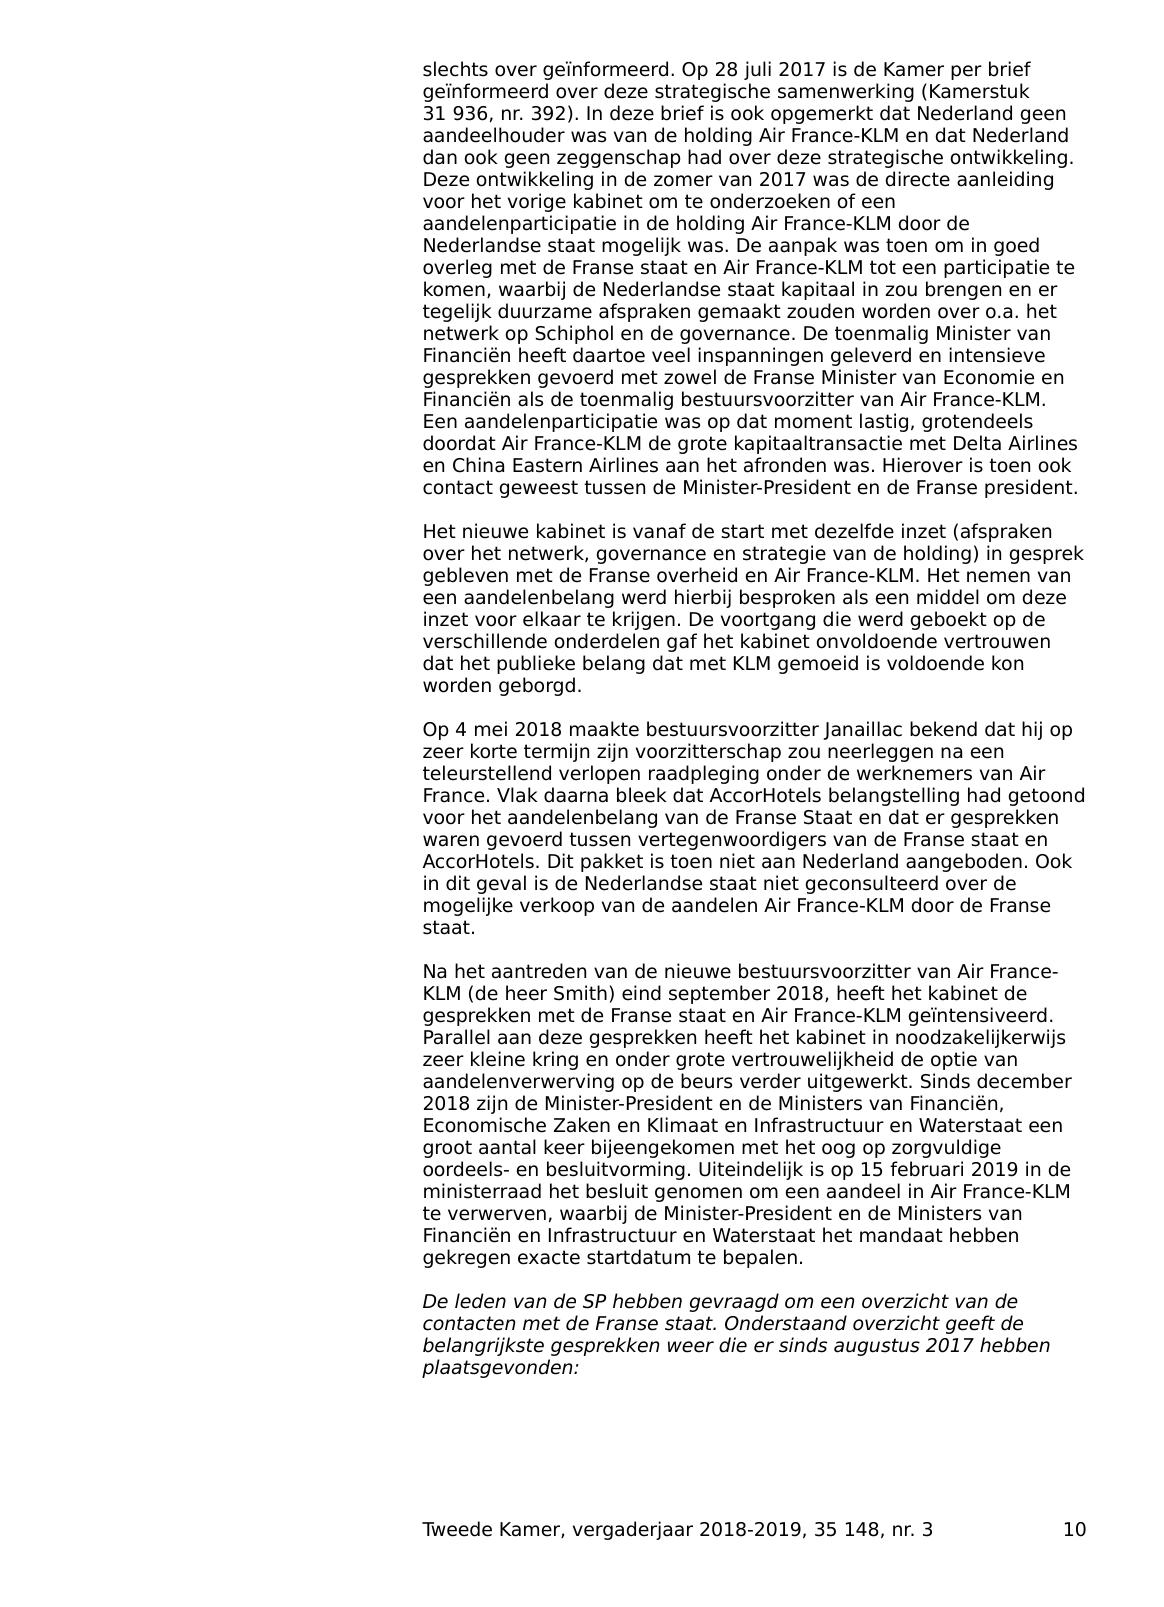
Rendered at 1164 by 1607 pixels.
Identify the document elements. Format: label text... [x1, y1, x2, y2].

text Het nieuwe kabinet is vanaf de start met dezelfde inzet (afspraken over het netwerk, governance en strategie van de holding) in gesprek gebleven met de Franse overheid en Air France-KLM. Het nemen van een aandelenbelang werd hierbij besproken als een middel om deze inzet voor elkaar te krijgen. De voortgang die werd geboekt op de verschillende onderdelen gaf het kabinet onvoldoende vertrouwen dat het publieke belang dat met KLM gemoeid is voldoende kon worden geborgd. [422, 521, 1087, 697]
text slechts over geïnformeerd. Op 28 juli 2017 is de Kamer per brief geïnformeerd over deze strategische samenwerking (Kamerstuk 31 936, nr. 392). In deze brief is ook opgemerkt dat Nederland geen aandeelhouder was van de holding Air France-KLM en dat Nederland dan ook geen zeggenschap had over deze strategische ontwikkeling. Deze ontwikkeling in de zomer van 2017 was de directe aanleiding voor het vorige kabinet om te onderzoeken of een aandelenparticipatie in de holding Air France-KLM door de Nederlandse staat mogelijk was. De aanpak was toen om in goed overleg met de Franse staat en Air France-KLM tot een participatie te komen, waarbij de Nederlandse staat kapitaal in zou brengen en er tegelijk duurzame afspraken gemaakt zouden worden over o.a. het netwerk op Schiphol en de governance. De toenmalig Minister van Financiën heeft daartoe veel inspanningen geleverd en intensieve gesprekken gevoerd met zowel de Franse Minister van Economie en Financiën als de toenmalig bestuursvoorzitter van Air France-KLM. Een aandelenparticipatie was op dat moment lastig, grotendeels doordat Air France-KLM de grote kapitaaltransactie met Delta Airlines en China Eastern Airlines aan het afronden was. Hierover is toen ook contact geweest tussen de Minister-President en de Franse president. [422, 59, 1087, 499]
text Op 4 mei 2018 maakte bestuursvoorzitter Janaillac bekend dat hij op zeer korte termijn zijn voorzitterschap zou neerleggen na een teleurstellend verlopen raadpleging onder de werknemers van Air France. Vlak daarna bleek dat AccorHotels belangstelling had getoond voor het aandelenbelang van de Franse Staat en dat er gesprekken waren gevoerd tussen vertegenwoordigers van de Franse staat en AccorHotels. Dit pakket is toen niet aan Nederland aangeboden. Ook in dit geval is de Nederlandse staat niet geconsulteerd over de mogelijke verkoop van de aandelen Air France-KLM door de Franse staat. [422, 719, 1087, 939]
text De leden van de SP hebben gevraagd om een overzicht van de contacten met de Franse staat. Onderstaand overzicht geeft de belangrijkste gesprekken weer die er sinds augustus 2017 hebben plaatsgevonden: [422, 1291, 1087, 1379]
text Na het aantreden van de nieuwe bestuursvoorzitter van Air France-KLM (de heer Smith) eind september 2018, heeft het kabinet de gesprekken met de Franse staat en Air France-KLM geïntensiveerd. Parallel aan deze gesprekken heeft het kabinet in noodzakelijkerwijs zeer kleine kring en onder grote vertrouwelijkheid de optie van aandelenverwerving op de beurs verder uitgewerkt. Sinds december 2018 zijn de Minister-President en de Ministers van Financiën, Economische Zaken en Klimaat en Infrastructuur en Waterstaat een groot aantal keer bijeengekomen met het oog op zorgvuldige oordeels- en besluitvorming. Uiteindelijk is op 15 februari 2019 in de ministerraad het besluit genomen om een aandeel in Air France-KLM te verwerven, waarbij de Minister-President en de Ministers van Financiën en Infrastructuur en Waterstaat het mandaat hebben gekregen exacte startdatum te bepalen. [422, 961, 1087, 1268]
